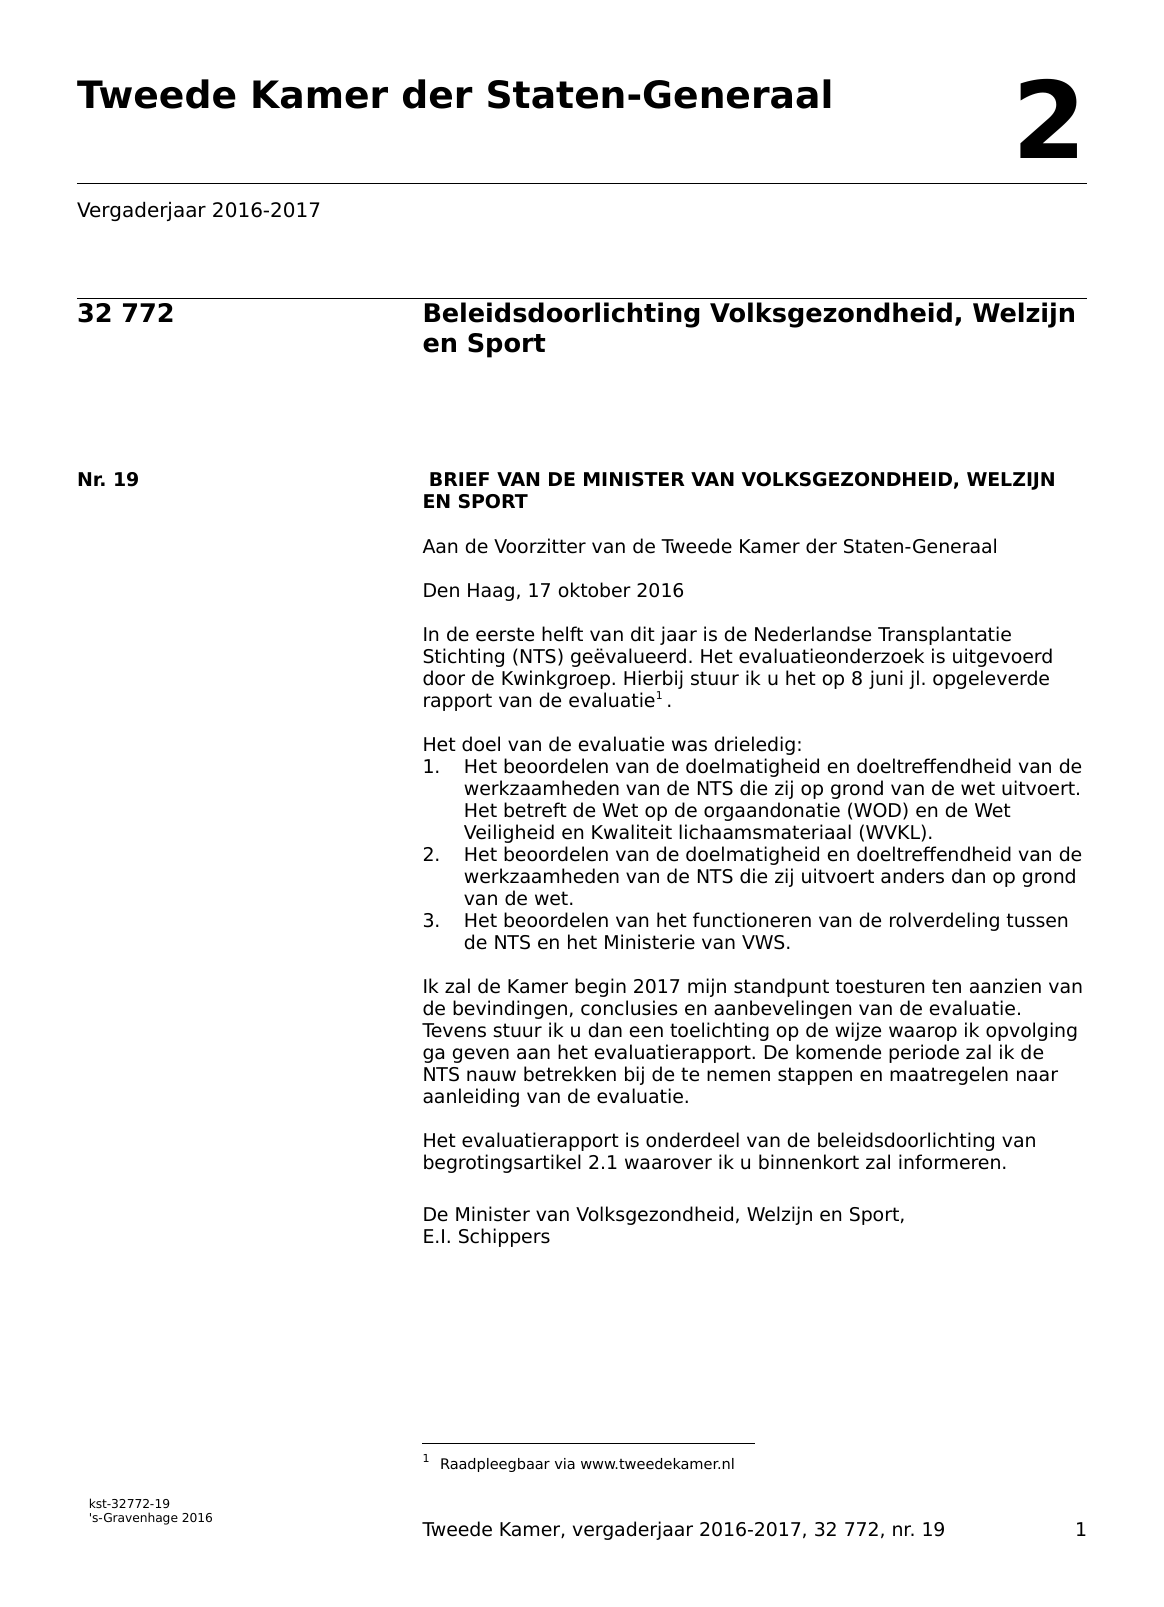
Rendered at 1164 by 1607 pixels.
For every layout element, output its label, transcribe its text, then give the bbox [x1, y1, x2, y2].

text Ik zal de Kamer begin 2017 mijn standpunt toesturen ten aanzien van de bevindingen, conclusies en aanbevelingen van de evaluatie. Tevens stuur ik u dan een toelichting op de wijze waarop ik opvolging ga geven aan het evaluatierapport. De komende periode zal ik de NTS nauw betrekken bij de te nemen stappen en maatregelen naar aanleiding van de evaluatie. [422, 976, 1087, 1108]
subtitle 32 772 Beleidsdoorlichting Volksgezondheid, Welzijn en Sport [77, 299, 1087, 358]
text kst-32772-19 [88, 1497, 323, 1511]
text Raadpleegbaar via www.tweedekamer.nl [422, 1452, 1087, 1474]
text 1. Het beoordelen van de doelmatigheid en doeltreffendheid van de werkzaamheden van de NTS die zij op grond van de wet uitvoert. Het betreft de Wet op de orgaandonatie (WOD) en de Wet Veiligheid en Kwaliteit lichaamsmateriaal (WVKL). [422, 756, 1087, 844]
text De Minister van Volksgezondheid, Welzijn en Sport, E.I. Schippers [422, 1204, 1087, 1248]
text 3. Het beoordelen van het functioneren van de rolverdeling tussen de NTS en het Ministerie van VWS. [422, 910, 1087, 954]
text Aan de Voorzitter van de Tweede Kamer der Staten-Generaal [422, 536, 1087, 557]
text Het doel van de evaluatie was drieledig: [422, 734, 1087, 756]
text Het evaluatierapport is onderdeel van de beleidsdoorlichting van begrotingsartikel 2.1 waarover ik u binnenkort zal informeren. [422, 1130, 1087, 1174]
text Den Haag, 17 oktober 2016 [422, 580, 1087, 602]
table_header Tweede Kamer der Staten-Generaal [77, 59, 886, 183]
subtitle Nr. 19 BRIEF VAN DE MINISTER VAN VOLKSGEZONDHEID, WELZIJN EN SPORT [77, 469, 1087, 513]
text 's-Gravenhage 2016 [88, 1511, 323, 1525]
table_header 2 [886, 59, 1087, 183]
text In de eerste helft van dit jaar is de Nederlandse Transplantatie Stichting (NTS) geëvalueerd. Het evaluatieonderzoek is uitgevoerd door de Kwinkgroep. Hierbij stuur ik u het op 8 juni jl. opgeleverde rapport van de evaluatie. [422, 624, 1087, 712]
table_cell Vergaderjaar 2016-2017 [77, 184, 1087, 298]
text 2. Het beoordelen van de doelmatigheid en doeltreffendheid van de werkzaamheden van de NTS die zij uitvoert anders dan op grond van de wet. [422, 844, 1087, 910]
